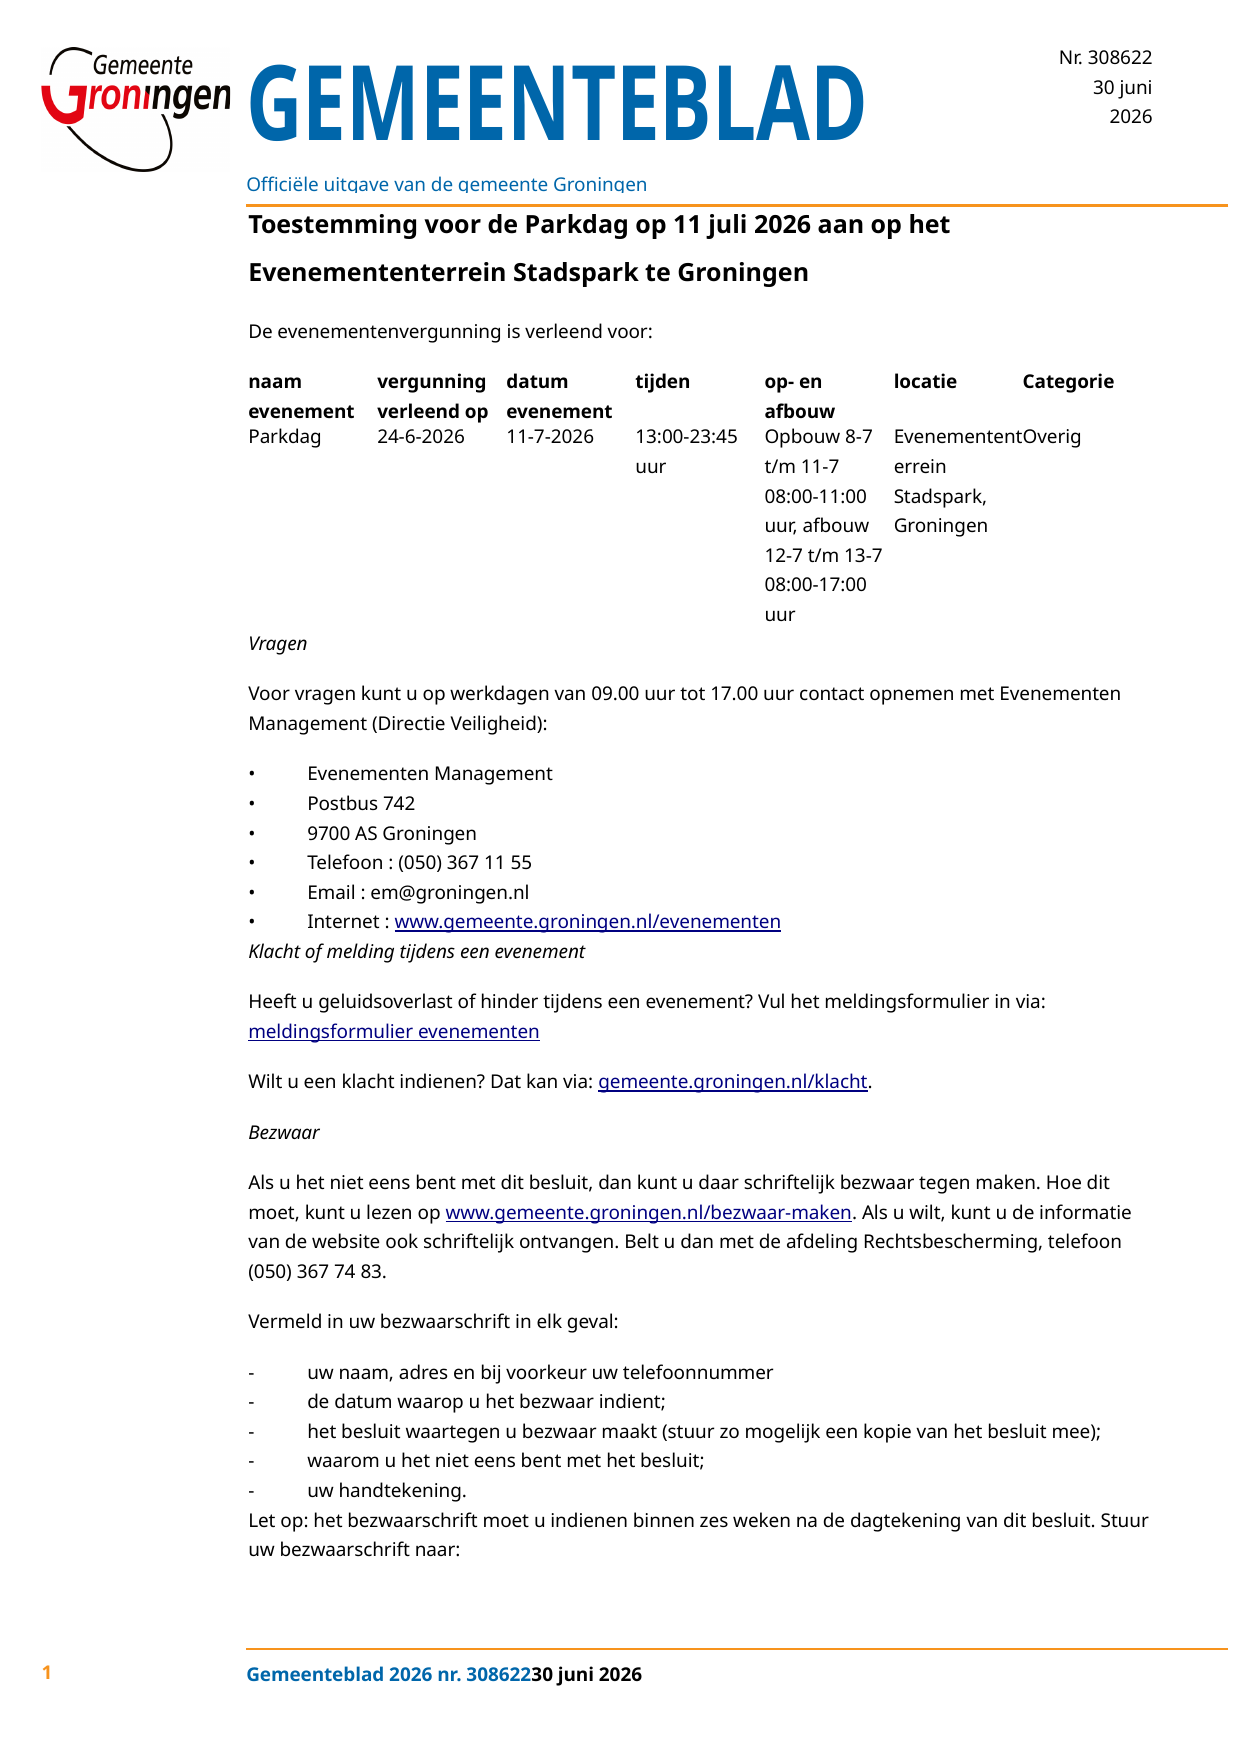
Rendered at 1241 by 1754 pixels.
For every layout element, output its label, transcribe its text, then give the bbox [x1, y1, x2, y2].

list het besluit waartegen u bezwaar maakt (stuur zo mogelijk een kopie van het besluit mee); [248, 1418, 1152, 1444]
list Internet : www.gemeente.groningen.nl/evenementen [248, 908, 1152, 934]
text Als u het niet eens bent met dit besluit, dan kunt u daar schriftelijk bezwaar tegen maken. Hoe dit moet, kunt u lezen op www.gemeente.groningen.nl/bezwaar-maken. Als u wilt, kunt u de informatie van de website ook schriftelijk ontvangen. Belt u dan met de afdeling Rechtsbescherming, telefoon (050) 367 74 83. [248, 1169, 1152, 1284]
text Wilt u een klacht indienen? Dat kan via: gemeente.groningen.nl/klacht. [248, 1068, 1152, 1094]
text Vragen [248, 630, 1152, 656]
table_cell 11-7-2026 [506, 424, 635, 627]
table_cell Parkdag [248, 424, 377, 627]
table_cell Overig [1023, 424, 1152, 627]
list 9700 AS Groningen [248, 820, 1152, 846]
text Toestemming voor de Parkdag op 11 juli 2026 aan op het Evenemententerrein Stadspark te Groningen [248, 207, 1152, 288]
list uw naam, adres en bij voorkeur uw telefoonnummer [248, 1359, 1152, 1385]
table_header op- en afbouw [764, 369, 893, 424]
text Klacht of melding tijdens een evenement [248, 938, 1152, 964]
text Vermeld in uw bezwaarschrift in elk geval: [248, 1308, 1152, 1334]
list uw handtekening. [248, 1477, 1152, 1503]
table_header locatie [894, 369, 1022, 424]
list Postbus 742 [248, 790, 1152, 816]
table_header naam evenement [248, 369, 377, 424]
table_header tijden [635, 369, 764, 424]
picture [41, 47, 231, 172]
table_cell 24-6-2026 [377, 424, 506, 627]
text De evenementenvergunning is verleend voor: [248, 318, 1152, 344]
table_header vergunning verleend op [377, 369, 506, 424]
list Email : em@groningen.nl [248, 879, 1152, 905]
text Let op: het bezwaarschrift moet u indienen binnen zes weken na de dagtekening van dit besluit. Stuur uw bezwaarschrift naar: [248, 1507, 1152, 1562]
table_header Categorie [1023, 369, 1152, 424]
table_cell Opbouw 8-7 t/m 11-7 08:00-11:00 uur, afbouw 12-7 t/m 13-7 08:00-17:00 uur [764, 424, 893, 627]
table_cell 13:00-23:45 uur [635, 424, 764, 627]
text Voor vragen kunt u op werkdagen van 09.00 uur tot 17.00 uur contact opnemen met Evenementen Management (Directie Veiligheid): [248, 681, 1152, 736]
list Evenementen Management [248, 761, 1152, 786]
list de datum waarop u het bezwaar indient; [248, 1388, 1152, 1414]
text Heeft u geluidsoverlast of hinder tijdens een evenement? Vul het meldingsformulier in via: meldingsformulier evenementen [248, 988, 1152, 1044]
text Bezwaar [248, 1119, 1152, 1145]
list waarom u het niet eens bent met het besluit; [248, 1448, 1152, 1473]
table_cell Evenemententerrein Stadspark, Groningen [894, 424, 1022, 627]
list Telefoon : (050) 367 11 55 [248, 849, 1152, 875]
table_header datum evenement [506, 369, 635, 424]
